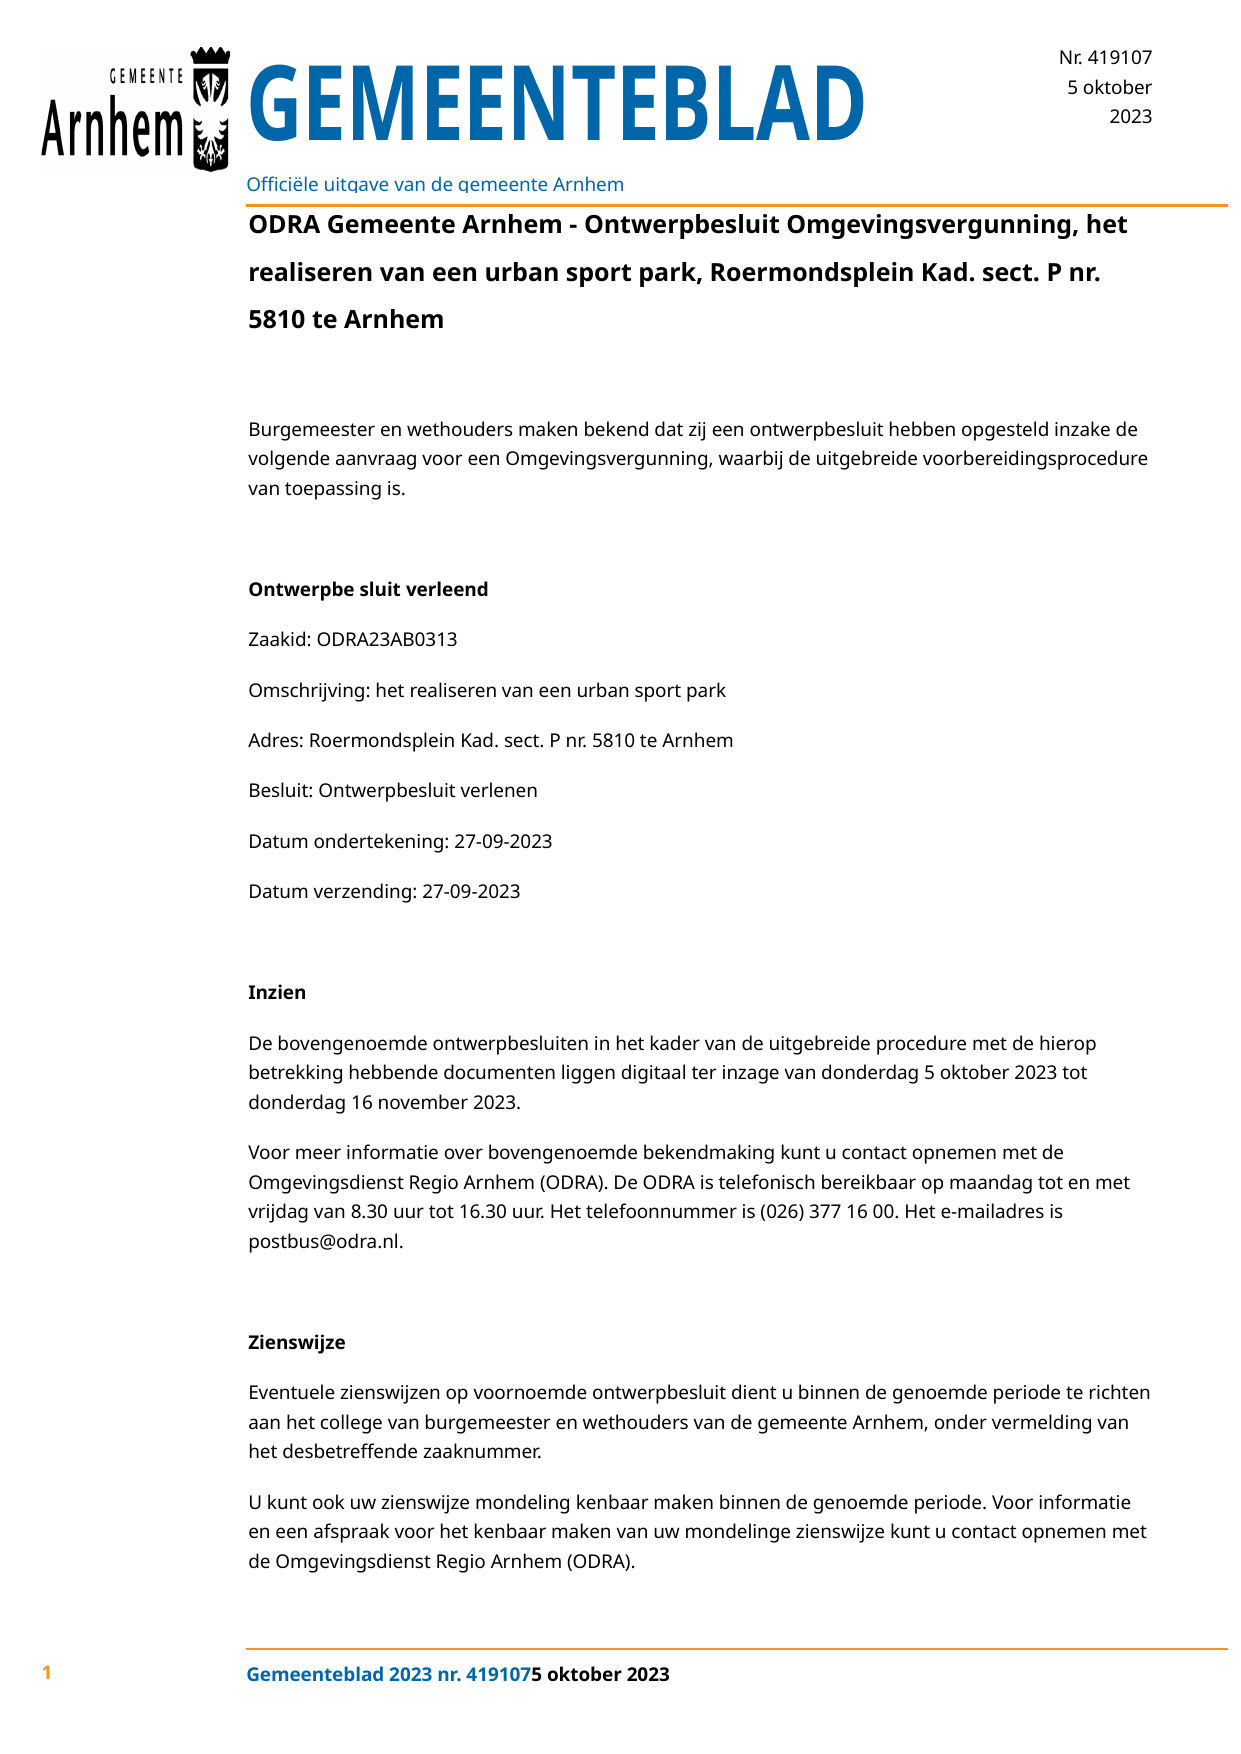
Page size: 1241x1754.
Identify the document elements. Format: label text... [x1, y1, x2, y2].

text Omschrijving: het realiseren van een urban sport park [248, 677, 1152, 702]
text De bovengenoemde ontwerpbesluiten in het kader van de uitgebreide procedure met de hierop betrekking hebbende documenten liggen digitaal ter inzage van donderdag 5 oktober 2023 tot donderdag 16 november 2023. [248, 1030, 1152, 1114]
text Ontwerpbe sluit verleend [248, 576, 1152, 602]
text Datum ondertekening: 27-09-2023 [248, 828, 1152, 854]
text Inzien [248, 979, 1152, 1005]
text Eventuele zienswijzen op voornoemde ontwerpbesluit dient u binnen de genoemde periode te richten aan het college van burgemeester en wethouders van de gemeente Arnhem, onder vermelding van het desbetreffende zaaknummer. [248, 1379, 1152, 1464]
text Burgemeester en wethouders maken bekend dat zij een ontwerpbesluit hebben opgesteld inzake de volgende aanvraag voor een Omgevingsvergunning, waarbij de uitgebreide voorbereidingsprocedure van toepassing is. [248, 416, 1152, 501]
picture [41, 47, 231, 172]
text Zienswijze [248, 1329, 1152, 1354]
text Zaakid: ODRA23AB0313 [248, 626, 1152, 652]
text Datum verzending: 27-09-2023 [248, 878, 1152, 904]
text Besluit: Ontwerpbesluit verlenen [248, 778, 1152, 803]
text Voor meer informatie over bovengenoemde bekendmaking kunt u contact opnemen met de Omgevingsdienst Regio Arnhem (ODRA). De ODRA is telefonisch bereikbaar op maandag tot en met vrijdag van 8.30 uur tot 16.30 uur. Het telefoonnummer is (026) 377 16 00. Het e-mailadres is postbus@odra.nl. [248, 1139, 1152, 1254]
text U kunt ook uw zienswijze mondeling kenbaar maken binnen de genoemde periode. Voor informatie en een afspraak voor het kenbaar maken van uw mondelinge zienswijze kunt u contact opnemen met de Omgevingsdienst Regio Arnhem (ODRA). [248, 1489, 1152, 1574]
text ODRA Gemeente Arnhem - Ontwerpbesluit Omgevingsvergunning, het realiseren van een urban sport park, Roermondsplein Kad. sect. P nr. 5810 te Arnhem [248, 207, 1152, 336]
text Adres: Roermondsplein Kad. sect. P nr. 5810 te Arnhem [248, 727, 1152, 753]
